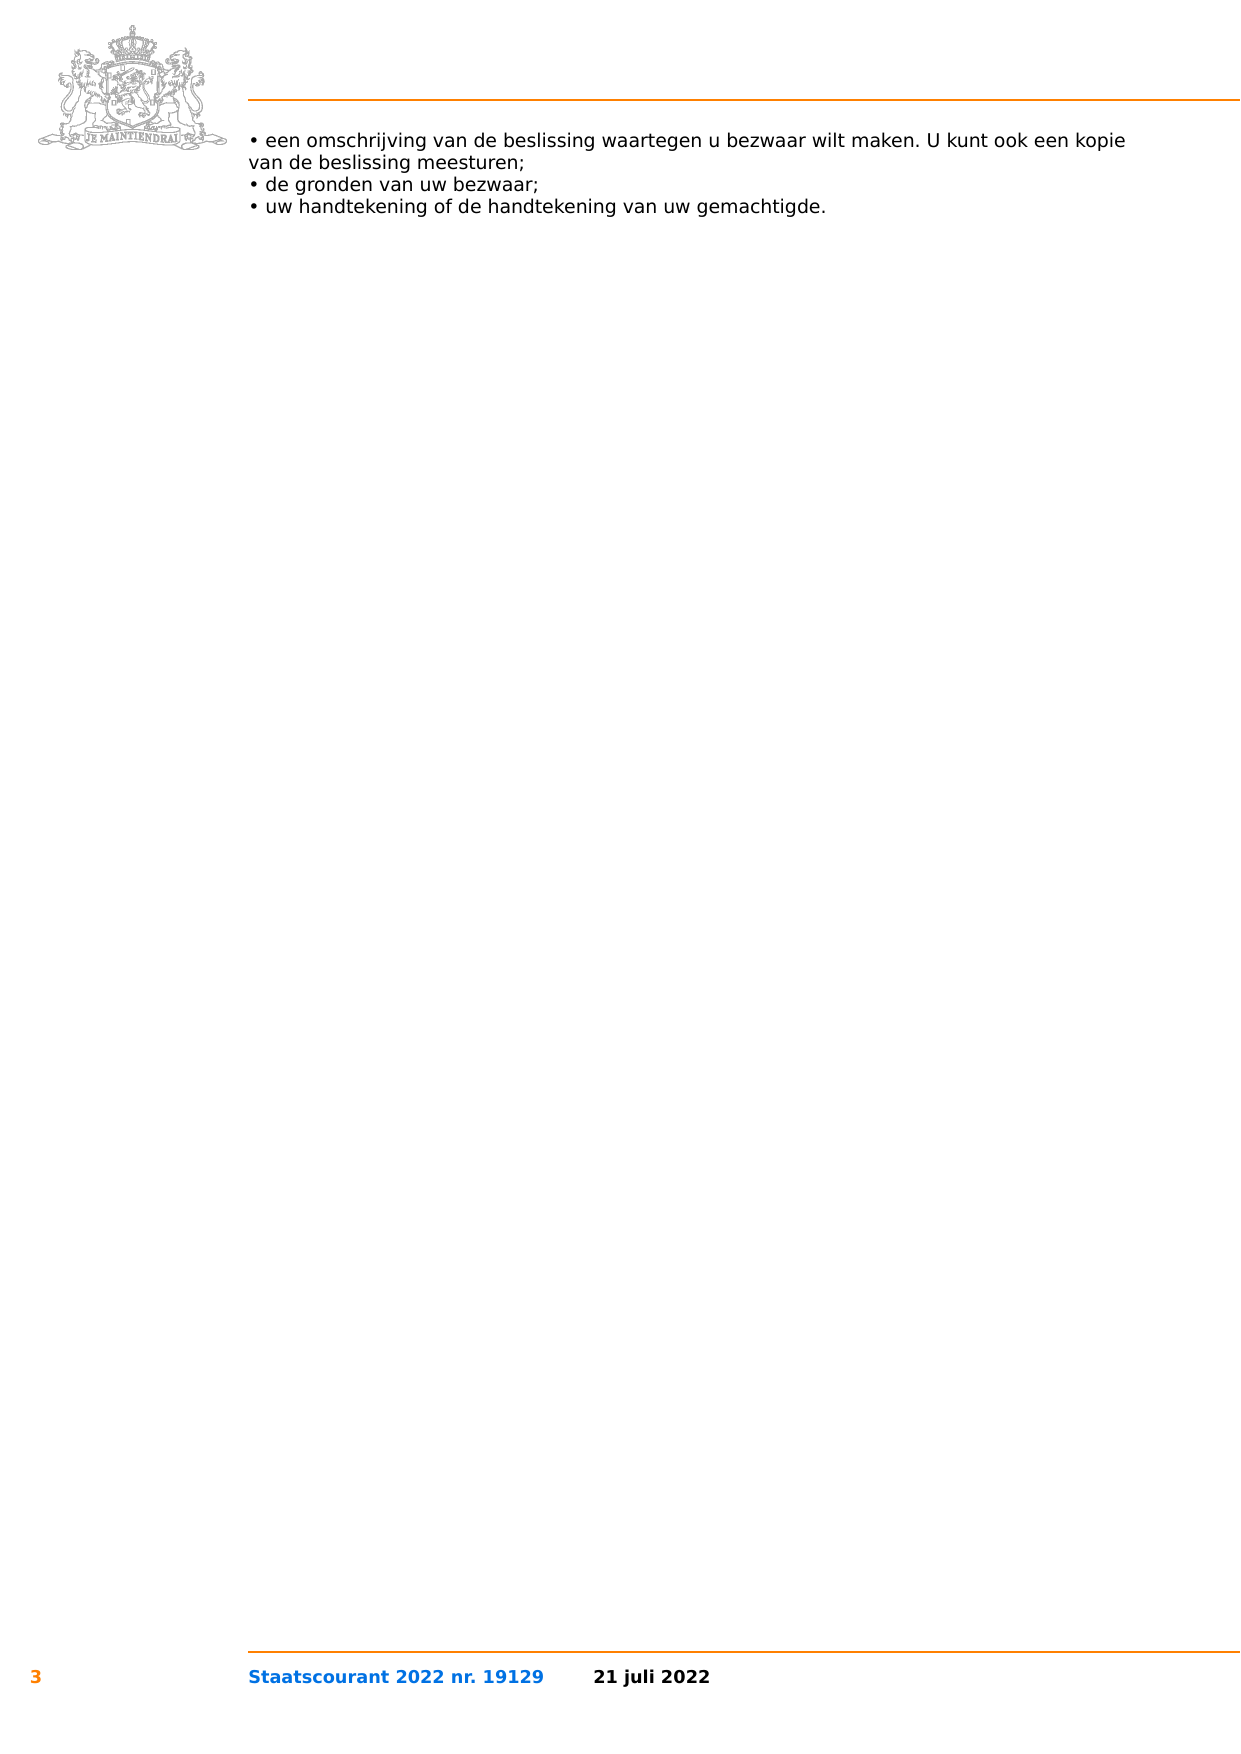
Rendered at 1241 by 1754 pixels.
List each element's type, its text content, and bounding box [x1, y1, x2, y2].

text • uw handtekening of de handtekening van uw gemachtigde. [248, 196, 1163, 218]
text • de gronden van uw bezwaar; [248, 174, 1163, 196]
text • een omschrijving van de beslissing waartegen u bezwaar wilt maken. U kunt ook een kopie van de beslissing meesturen; [248, 130, 1163, 174]
picture [38, 25, 227, 150]
